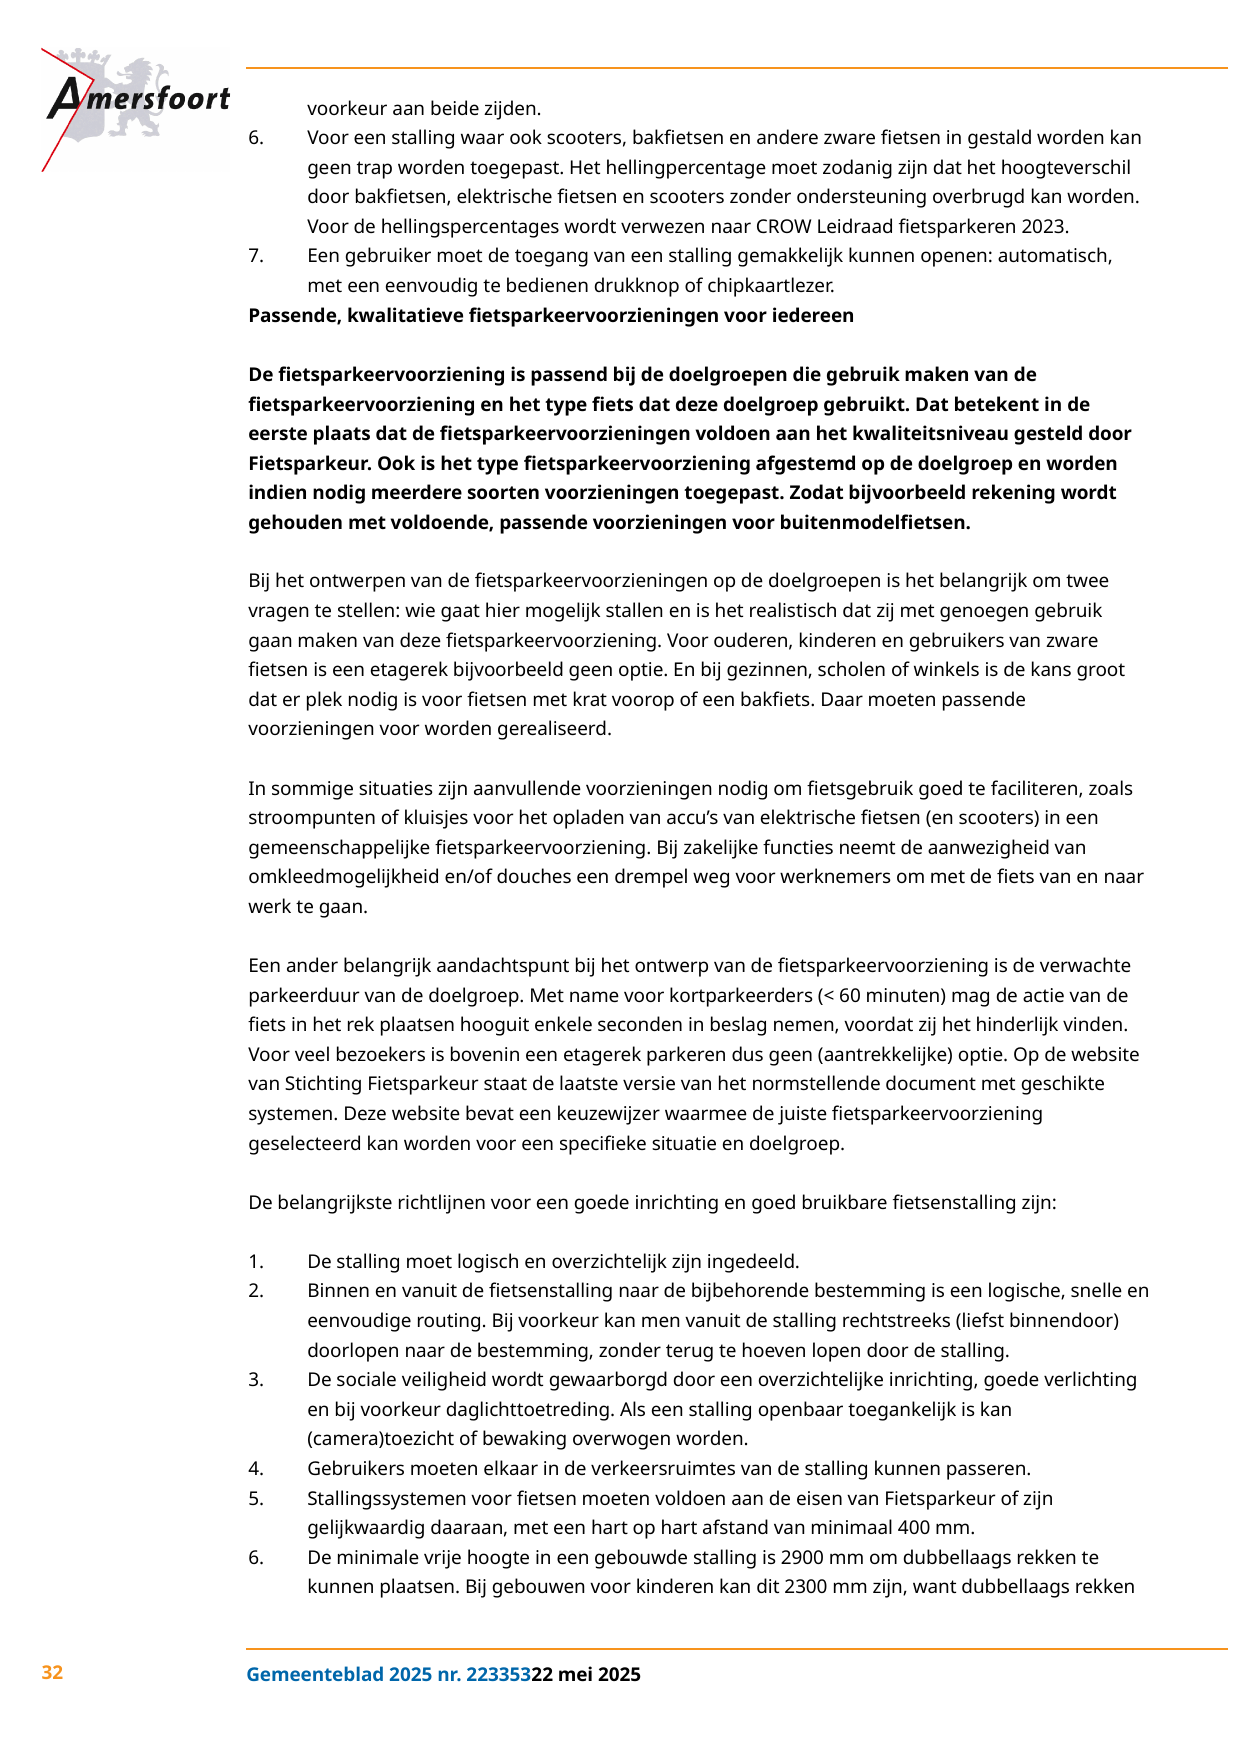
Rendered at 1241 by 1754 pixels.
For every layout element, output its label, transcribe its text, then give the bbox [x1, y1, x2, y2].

text Passende, kwalitatieve fietsparkeervoorzieningen voor iedereen [248, 302, 1152, 328]
list De sociale veiligheid wordt gewaarborgd door een overzichtelijke inrichting, goede verlichting en bij voorkeur daglichttoetreding. Als een stalling openbaar toegankelijk is kan (camera)toezicht of bewaking overwogen worden. [248, 1366, 1152, 1451]
list Stallingssystemen voor fietsen moeten voldoen aan de eisen van Fietsparkeur of zijn gelijkwaardig daaraan, met een hart op hart afstand van minimaal 400 mm. [248, 1485, 1152, 1540]
text Een ander belangrijk aandachtspunt bij het ontwerp van de fietsparkeervoorziening is de verwachte parkeerduur van de doelgroep. Met name voor kortparkeerders (< 60 minuten) mag de actie van de fiets in het rek plaatsen hooguit enkele seconden in beslag nemen, voordat zij het hinderlijk vinden. Voor veel bezoekers is bovenin een etagerek parkeren dus geen (aantrekkelijke) optie. Op de website van Stichting Fietsparkeur staat de laatste versie van het normstellende document met geschikte systemen. Deze website bevat een keuzewijzer waarmee de juiste fietsparkeervoorziening geselecteerd kan worden voor een specifieke situatie en doelgroep. [248, 952, 1152, 1155]
list voorkeur aan beide zijden. [248, 95, 1152, 121]
list De minimale vrije hoogte in een gebouwde stalling is 2900 mm om dubbellaags rekken te kunnen plaatsen. Bij gebouwen voor kinderen kan dit 2300 mm zijn, want dubbellaags rekken [248, 1544, 1152, 1599]
text De belangrijkste richtlijnen voor een goede inrichting en goed bruikbare fietsenstalling zijn: [248, 1189, 1152, 1214]
list Binnen en vanuit de fietsenstalling naar de bijbehorende bestemming is een logische, snelle en eenvoudige routing. Bij voorkeur kan men vanuit de stalling rechtstreeks (liefst binnendoor) doorlopen naar de bestemming, zonder terug te hoeven lopen door de stalling. [248, 1278, 1152, 1362]
list Een gebruiker moet de toegang van een stalling gemakkelijk kunnen openen: automatisch, met een eenvoudig te bedienen drukknop of chipkaartlezer. [248, 243, 1152, 298]
picture [41, 47, 231, 172]
table_header De fietsparkeervoorziening is passend bij de doelgroepen die gebruik maken van de fietsparkeervoorziening en het type fiets dat deze doelgroep gebruikt. Dat betekent in de eerste plaats dat de fietsparkeervoorzieningen voldoen aan het kwaliteitsniveau gesteld door Fietsparkeur. Ook is het type fietsparkeervoorziening afgestemd op de doelgroep en worden indien nodig meerdere soorten voorzieningen toegepast. Zodat bijvoorbeeld rekening wordt gehouden met voldoende, passende voorzieningen voor buitenmodelfietsen. [248, 361, 1152, 535]
text In sommige situaties zijn aanvullende voorzieningen nodig om fietsgebruik goed te faciliteren, zoals stroompunten of kluisjes voor het opladen van accu’s van elektrische fietsen (en scooters) in een gemeenschappelijke fietsparkeervoorziening. Bij zakelijke functies neemt de aanwezigheid van omkleedmogelijkheid en/of douches een drempel weg voor werknemers om met de fiets van en naar werk te gaan. [248, 775, 1152, 919]
text Bij het ontwerpen van de fietsparkeervoorzieningen op de doelgroepen is het belangrijk om twee vragen te stellen: wie gaat hier mogelijk stallen en is het realistisch dat zij met genoegen gebruik gaan maken van deze fietsparkeervoorziening. Voor ouderen, kinderen en gebruikers van zware fietsen is een etagerek bijvoorbeeld geen optie. En bij gezinnen, scholen of winkels is de kans groot dat er plek nodig is voor fietsen met krat voorop of een bakfiets. Daar moeten passende voorzieningen voor worden gerealiseerd. [248, 568, 1152, 741]
list Voor een stalling waar ook scooters, bakfietsen en andere zware fietsen in gestald worden kan geen trap worden toegepast. Het hellingpercentage moet zodanig zijn dat het hoogteverschil door bakfietsen, elektrische fietsen en scooters zonder ondersteuning overbrugd kan worden. Voor de hellingspercentages wordt verwezen naar CROW Leidraad fietsparkeren 2023. [248, 124, 1152, 239]
list Gebruikers moeten elkaar in de verkeersruimtes van de stalling kunnen passeren. [248, 1455, 1152, 1481]
list De stalling moet logisch en overzichtelijk zijn ingedeeld. [248, 1248, 1152, 1274]
